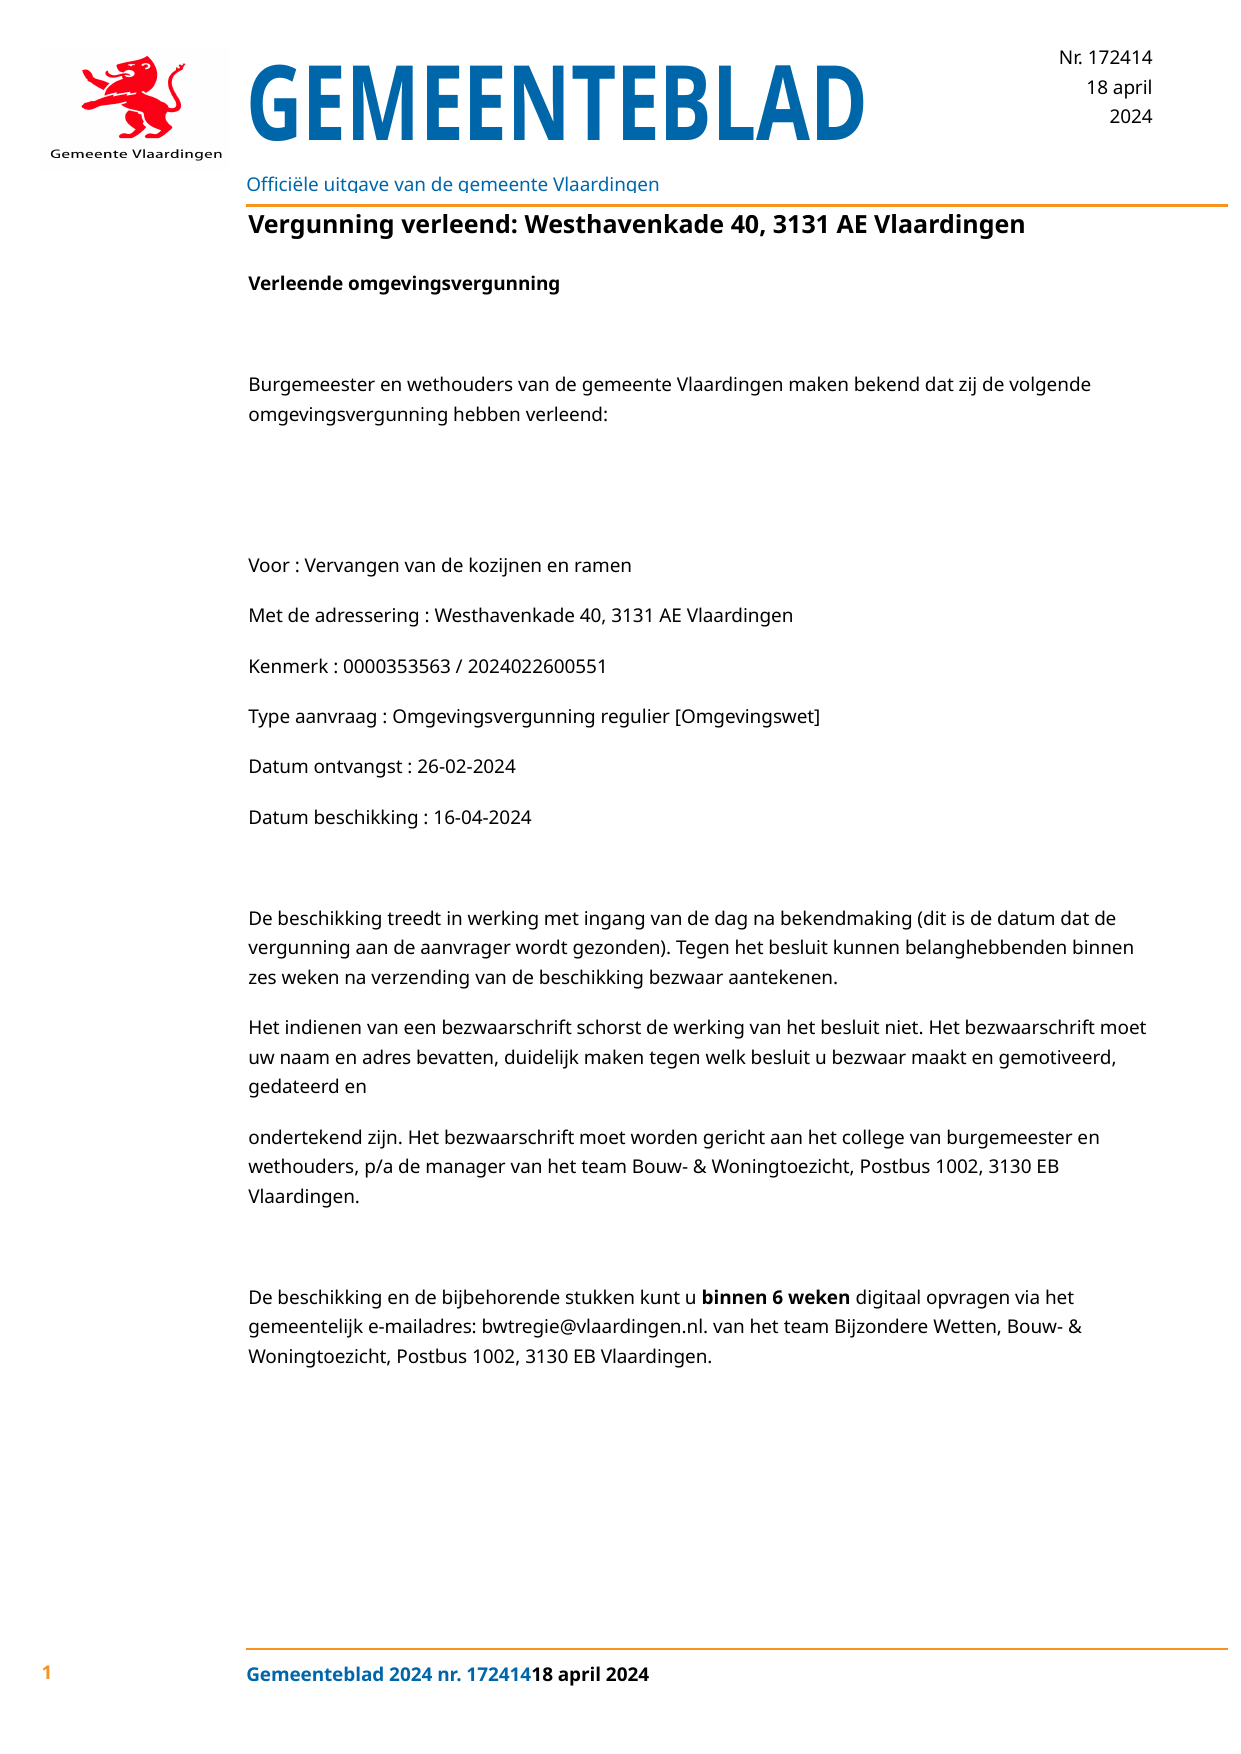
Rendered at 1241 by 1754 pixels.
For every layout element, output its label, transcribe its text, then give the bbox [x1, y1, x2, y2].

text Vergunning verleend: Westhavenkade 40, 3131 AE Vlaardingen [248, 207, 1152, 241]
text Type aanvraag : Omgevingsvergunning regulier [Omgevingswet] [248, 703, 1152, 729]
text Kenmerk : 0000353563 / 2024022600551 [248, 653, 1152, 678]
text Het indienen van een bezwaarschrift schorst de werking van het besluit niet. Het bezwaarschrift moet uw naam en adres bevatten, duidelijk maken tegen welk besluit u bezwaar maakt en gemotiveerd, gedateerd en [248, 1014, 1152, 1099]
text Burgemeester en wethouders van de gemeente Vlaardingen maken bekend dat zij de volgende omgevingsvergunning hebben verleend: [248, 371, 1152, 426]
text Datum ontvangst : 26-02-2024 [248, 754, 1152, 779]
text ondertekend zijn. Het bezwaarschrift moet worden gericht aan het college van burgemeester en wethouders, p/a de manager van het team Bouw- & Woningtoezicht, Postbus 1002, 3130 EB Vlaardingen. [248, 1124, 1152, 1209]
text Met de adressering : Westhavenkade 40, 3131 AE Vlaardingen [248, 602, 1152, 628]
picture [41, 47, 231, 172]
text Verleende omgevingsvergunning [248, 270, 1152, 296]
text Datum beschikking : 16-04-2024 [248, 804, 1152, 830]
text De beschikking treedt in werking met ingang van de dag na bekendmaking (dit is de datum dat de vergunning aan de aanvrager wordt gezonden). Tegen het besluit kunnen belanghebbenden binnen zes weken na verzending van de beschikking bezwaar aantekenen. [248, 905, 1152, 990]
text De beschikking en de bijbehorende stukken kunt u binnen 6 weken digitaal opvragen via het gemeentelijk e-mailadres: bwtregie@vlaardingen.nl. van het team Bijzondere Wetten, Bouw- & Woningtoezicht, Postbus 1002, 3130 EB Vlaardingen. [248, 1284, 1152, 1369]
text Voor : Vervangen van de kozijnen en ramen [248, 552, 1152, 578]
